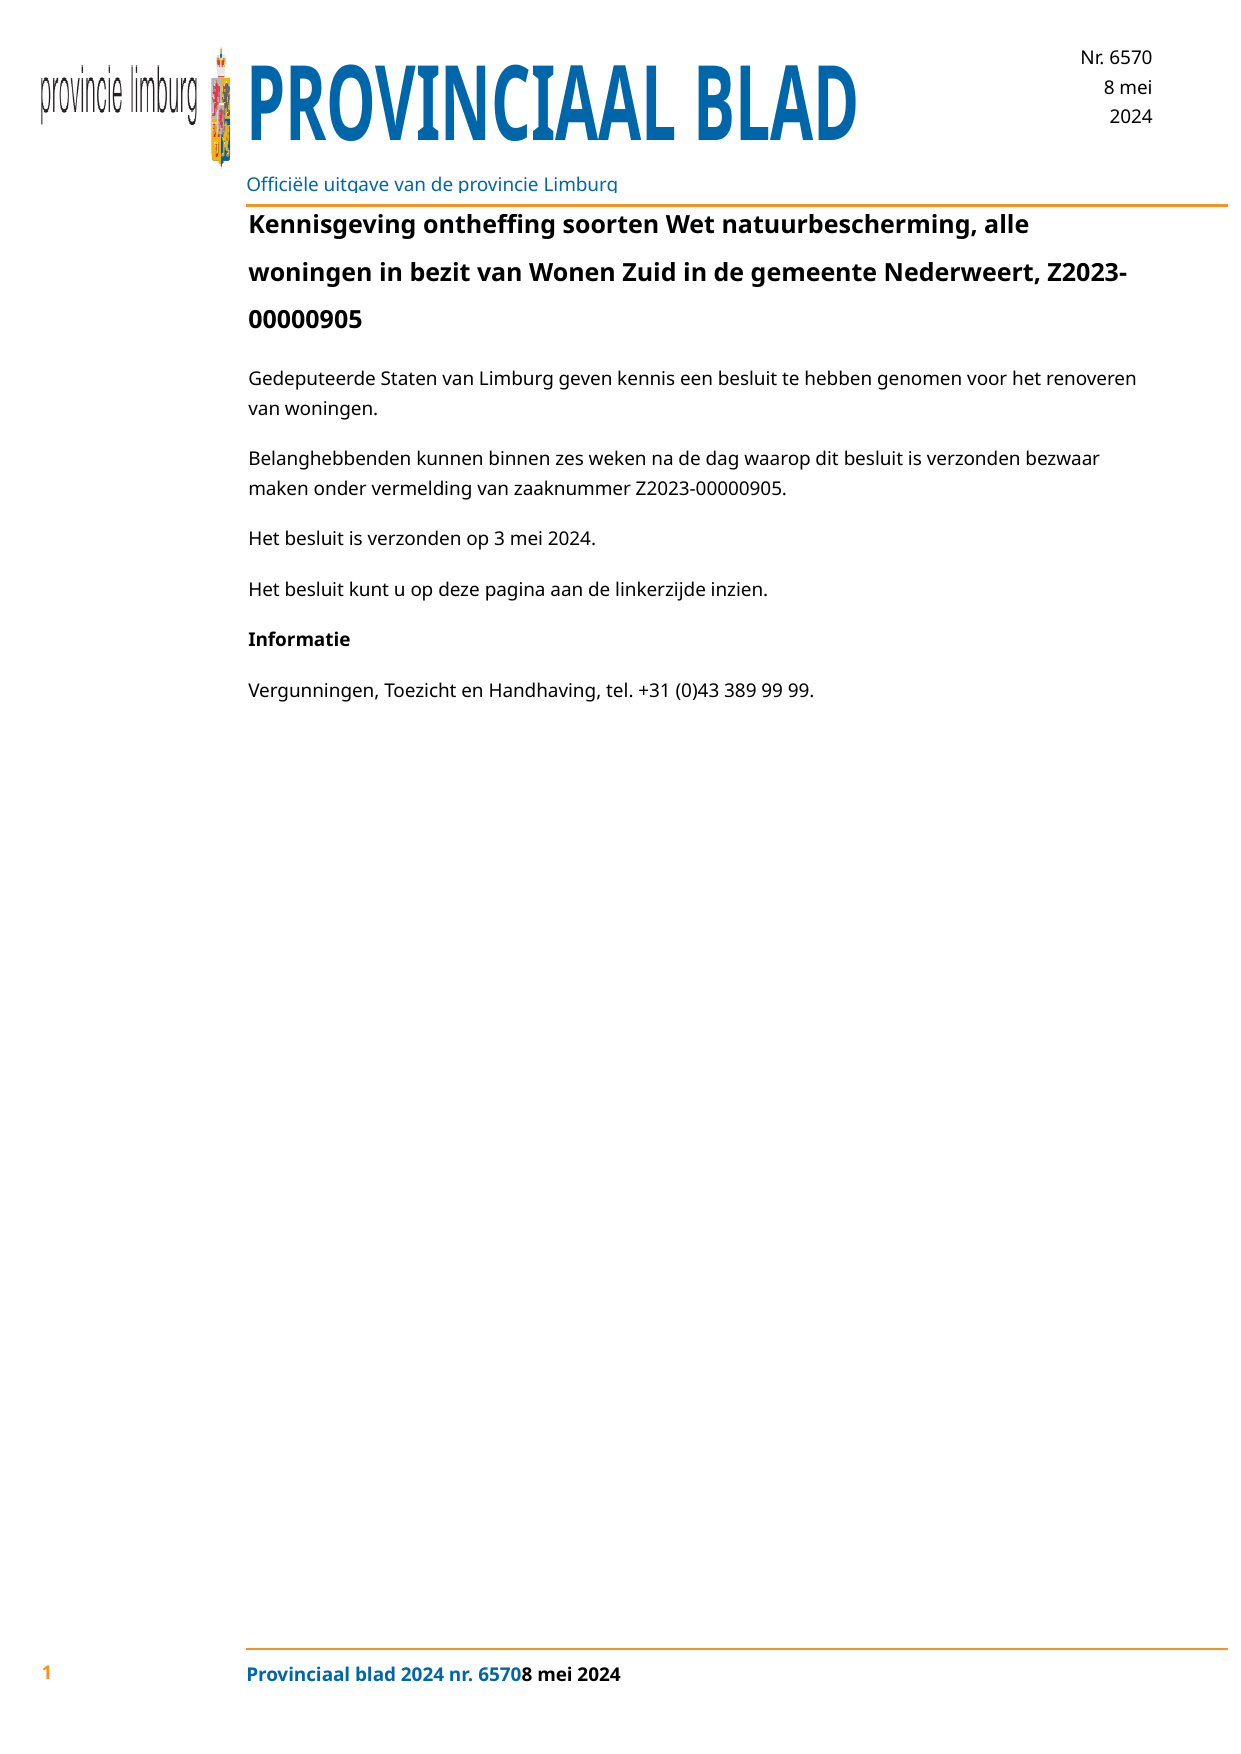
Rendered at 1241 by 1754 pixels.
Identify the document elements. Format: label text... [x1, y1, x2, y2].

text Belanghebbenden kunnen binnen zes weken na de dag waarop dit besluit is verzonden bezwaar maken onder vermelding van zaaknummer Z2023-00000905. [248, 446, 1152, 501]
text Vergunningen, Toezicht en Handhaving, tel. +31 (0)43 389 99 99. [248, 677, 1152, 702]
picture [41, 47, 231, 172]
text Informatie [248, 626, 1152, 652]
text Het besluit kunt u op deze pagina aan de linkerzijde inzien. [248, 576, 1152, 602]
text Gedeputeerde Staten van Limburg geven kennis een besluit te hebben genomen voor het renoveren van woningen. [248, 366, 1152, 421]
text Kennisgeving ontheffing soorten Wet natuurbescherming, alle woningen in bezit van Wonen Zuid in de gemeente Nederweert, Z2023-00000905 [248, 207, 1152, 336]
text Het besluit is verzonden op 3 mei 2024. [248, 526, 1152, 551]
